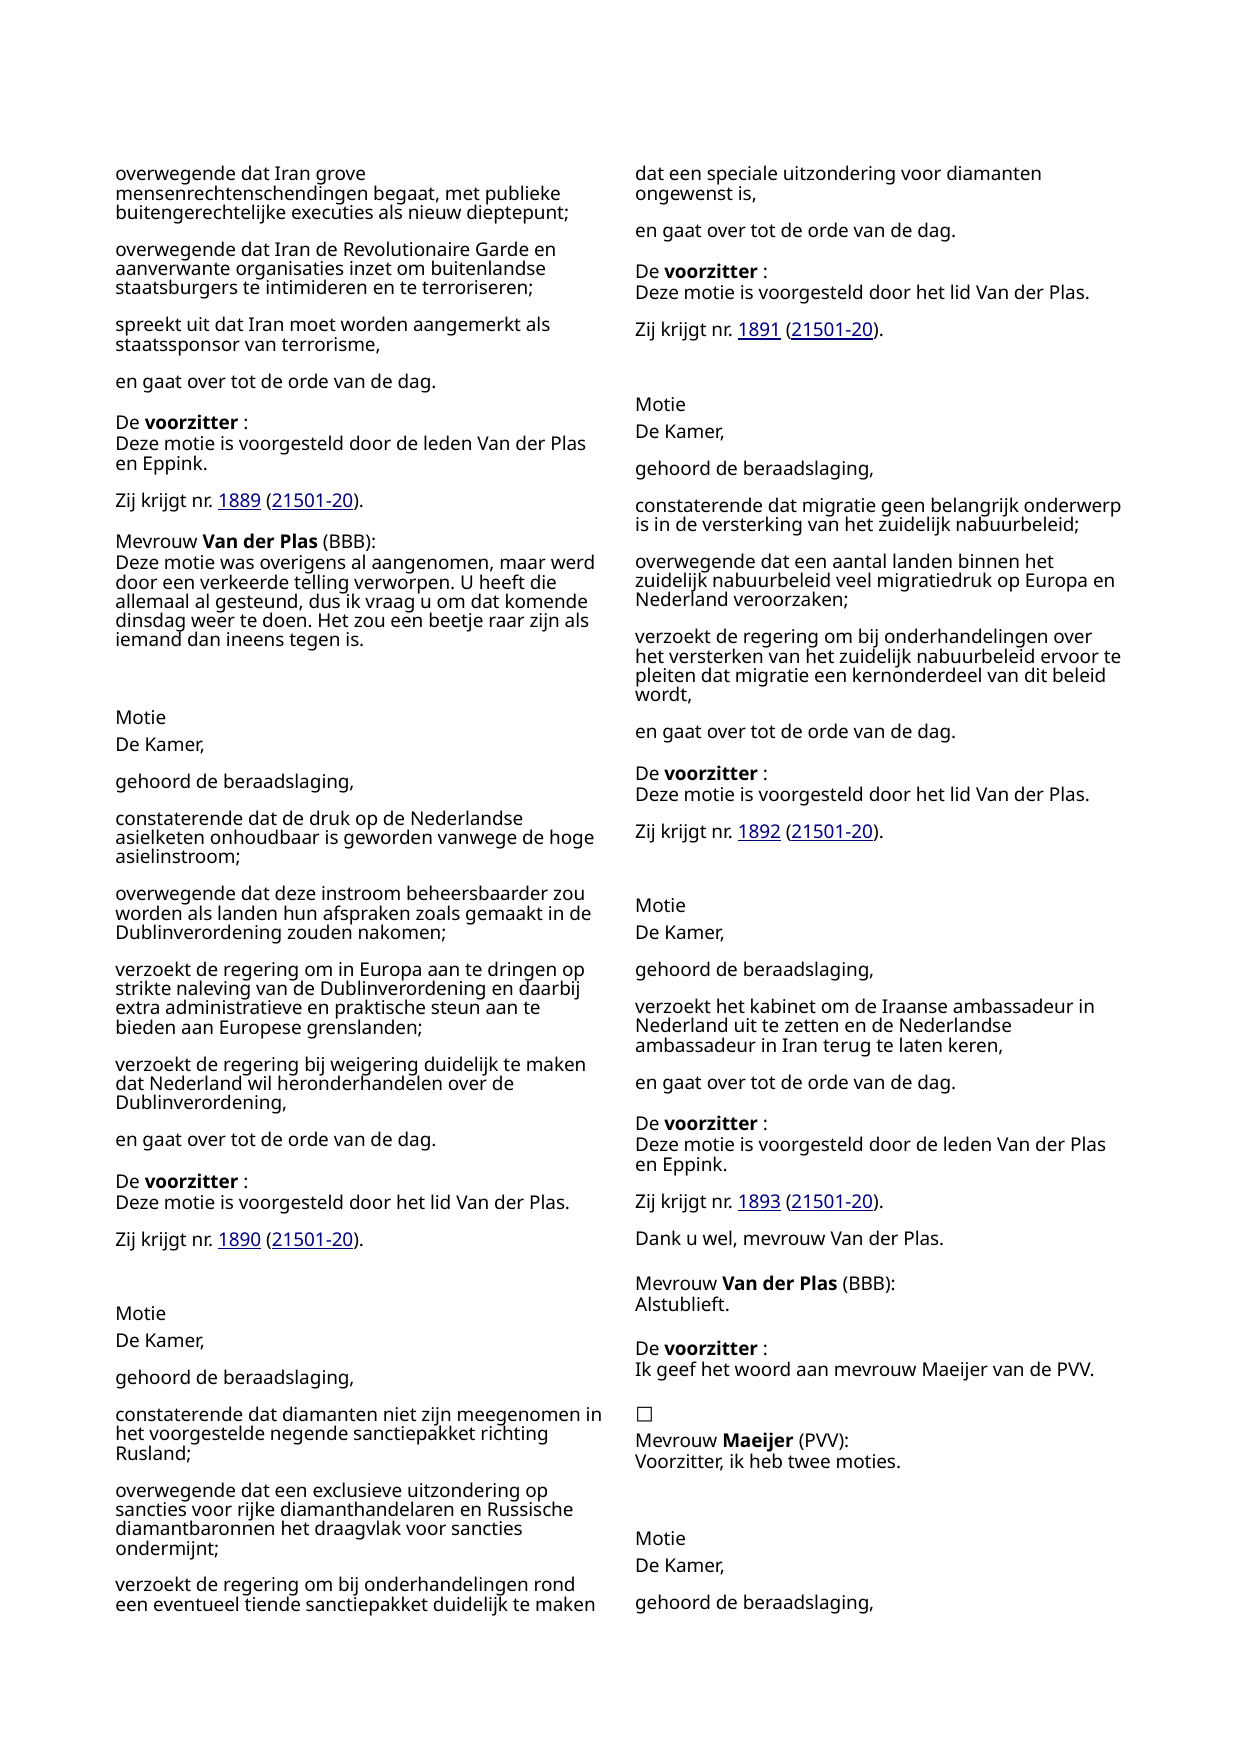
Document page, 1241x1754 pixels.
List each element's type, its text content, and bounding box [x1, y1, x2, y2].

text Deze motie is voorgesteld door het lid Van der Plas. [115, 1194, 605, 1213]
text De voorzitter : [115, 1168, 605, 1194]
text constaterende dat diamanten niet zijn meegenomen in het voorgestelde negende sanctiepakket richting Rusland; [115, 1406, 605, 1464]
text De Kamer, [115, 1332, 605, 1351]
text verzoekt de regering om bij onderhandelingen over het versterken van het zuidelijk nabuurbeleid ervoor te pleiten dat migratie een kernonderdeel van dit beleid wordt, [635, 628, 1125, 705]
text gehoord de beraadslaging, [115, 1369, 605, 1388]
text verzoekt de regering om bij onderhandelingen rond een eventueel tiende sanctiepakket duidelijk te maken [115, 1576, 605, 1615]
text Deze motie is voorgesteld door het lid Van der Plas. [635, 786, 1125, 805]
text Mevrouw Van der Plas (BBB): [635, 1270, 1125, 1296]
text en gaat over tot de orde van de dag. [115, 1131, 605, 1150]
text constaterende dat de druk op de Nederlandse asielketen onhoudbaar is geworden vanwege de hoge asielinstroom; [115, 810, 605, 868]
text De voorzitter : [635, 1336, 1125, 1361]
text De Kamer, [115, 736, 605, 755]
text Motie [635, 892, 1125, 918]
text Mevrouw Maeijer (PVV): [635, 1427, 1125, 1453]
text Zij krijgt nr. 1890 (21501-20). [115, 1231, 605, 1250]
text ⬜ [635, 1401, 1125, 1427]
text en gaat over tot de orde van de dag. [115, 373, 605, 392]
text Dank u wel, mevrouw Van der Plas. [635, 1230, 1125, 1249]
text Voorzitter, ik heb twee moties. [635, 1453, 1125, 1472]
text De voorzitter : [635, 1111, 1125, 1136]
text en gaat over tot de orde van de dag. [635, 1074, 1125, 1093]
text overwegende dat Iran grove mensenrechtenschendingen begaat, met publieke buitengerechtelijke executies als nieuw dieptepunt; [115, 165, 605, 223]
text Zij krijgt nr. 1893 (21501-20). [635, 1193, 1125, 1212]
text Alstublieft. [635, 1296, 1125, 1315]
text Zij krijgt nr. 1889 (21501-20). [115, 492, 605, 511]
text gehoord de beraadslaging, [635, 1594, 1125, 1613]
text Motie [115, 1301, 605, 1326]
text overwegende dat deze instroom beheersbaarder zou worden als landen hun afspraken zoals gemaakt in de Dublinverordening zouden nakomen; [115, 885, 605, 943]
text De voorzitter : [115, 409, 605, 435]
text verzoekt het kabinet om de Iraanse ambassadeur in Nederland uit te zetten en de Nederlandse ambassadeur in Iran terug te laten keren, [635, 998, 1125, 1056]
text Deze motie is voorgesteld door het lid Van der Plas. [635, 284, 1125, 303]
text Motie [635, 391, 1125, 417]
text dat een speciale uitzondering voor diamanten ongewenst is, [635, 165, 1125, 204]
text Mevrouw Van der Plas (BBB): [115, 529, 605, 554]
text Motie [635, 1526, 1125, 1551]
text Deze motie is voorgesteld door de leden Van der Plas en Eppink. [635, 1136, 1125, 1175]
text Deze motie is voorgesteld door de leden Van der Plas en Eppink. [115, 435, 605, 474]
text De Kamer, [635, 924, 1125, 943]
text overwegende dat een aantal landen binnen het zuidelijk nabuurbeleid veel migratiedruk op Europa en Nederland veroorzaken; [635, 553, 1125, 611]
text Deze motie was overigens al aangenomen, maar werd door een verkeerde telling verworpen. U heeft die allemaal al gesteund, dus ik vraag u om dat komende dinsdag weer te doen. Het zou een beetje raar zijn als iemand dan ineens tegen is. [115, 554, 605, 651]
text Motie [115, 704, 605, 730]
text De voorzitter : [635, 258, 1125, 284]
text gehoord de beraadslaging, [635, 961, 1125, 980]
text verzoekt de regering bij weigering duidelijk te maken dat Nederland wil heronderhandelen over de Dublinverordening, [115, 1056, 605, 1113]
text constaterende dat migratie geen belangrijk onderwerp is in de versterking van het zuidelijk nabuurbeleid; [635, 497, 1125, 535]
text en gaat over tot de orde van de dag. [635, 222, 1125, 241]
text overwegende dat een exclusieve uitzondering op sancties voor rijke diamanthandelaren en Russische diamantbaronnen het draagvlak voor sancties ondermijnt; [115, 1482, 605, 1559]
text De Kamer, [635, 423, 1125, 442]
text De Kamer, [635, 1557, 1125, 1577]
text en gaat over tot de orde van de dag. [635, 723, 1125, 742]
text spreekt uit dat Iran moet worden aangemerkt als staatssponsor van terrorisme, [115, 316, 605, 355]
text gehoord de beraadslaging, [635, 459, 1125, 479]
text Zij krijgt nr. 1891 (21501-20). [635, 321, 1125, 341]
text Zij krijgt nr. 1892 (21501-20). [635, 823, 1125, 842]
text Ik geef het woord aan mevrouw Maeijer van de PVV. [635, 1361, 1125, 1381]
text verzoekt de regering om in Europa aan te dringen op strikte naleving van de Dublinverordening en daarbij extra administratieve en praktische steun aan te bieden aan Europese grenslanden; [115, 961, 605, 1038]
text De voorzitter : [635, 760, 1125, 786]
text gehoord de beraadslaging, [115, 773, 605, 792]
text overwegende dat Iran de Revolutionaire Garde en aanverwante organisaties inzet om buitenlandse staatsburgers te intimideren en te terroriseren; [115, 241, 605, 299]
